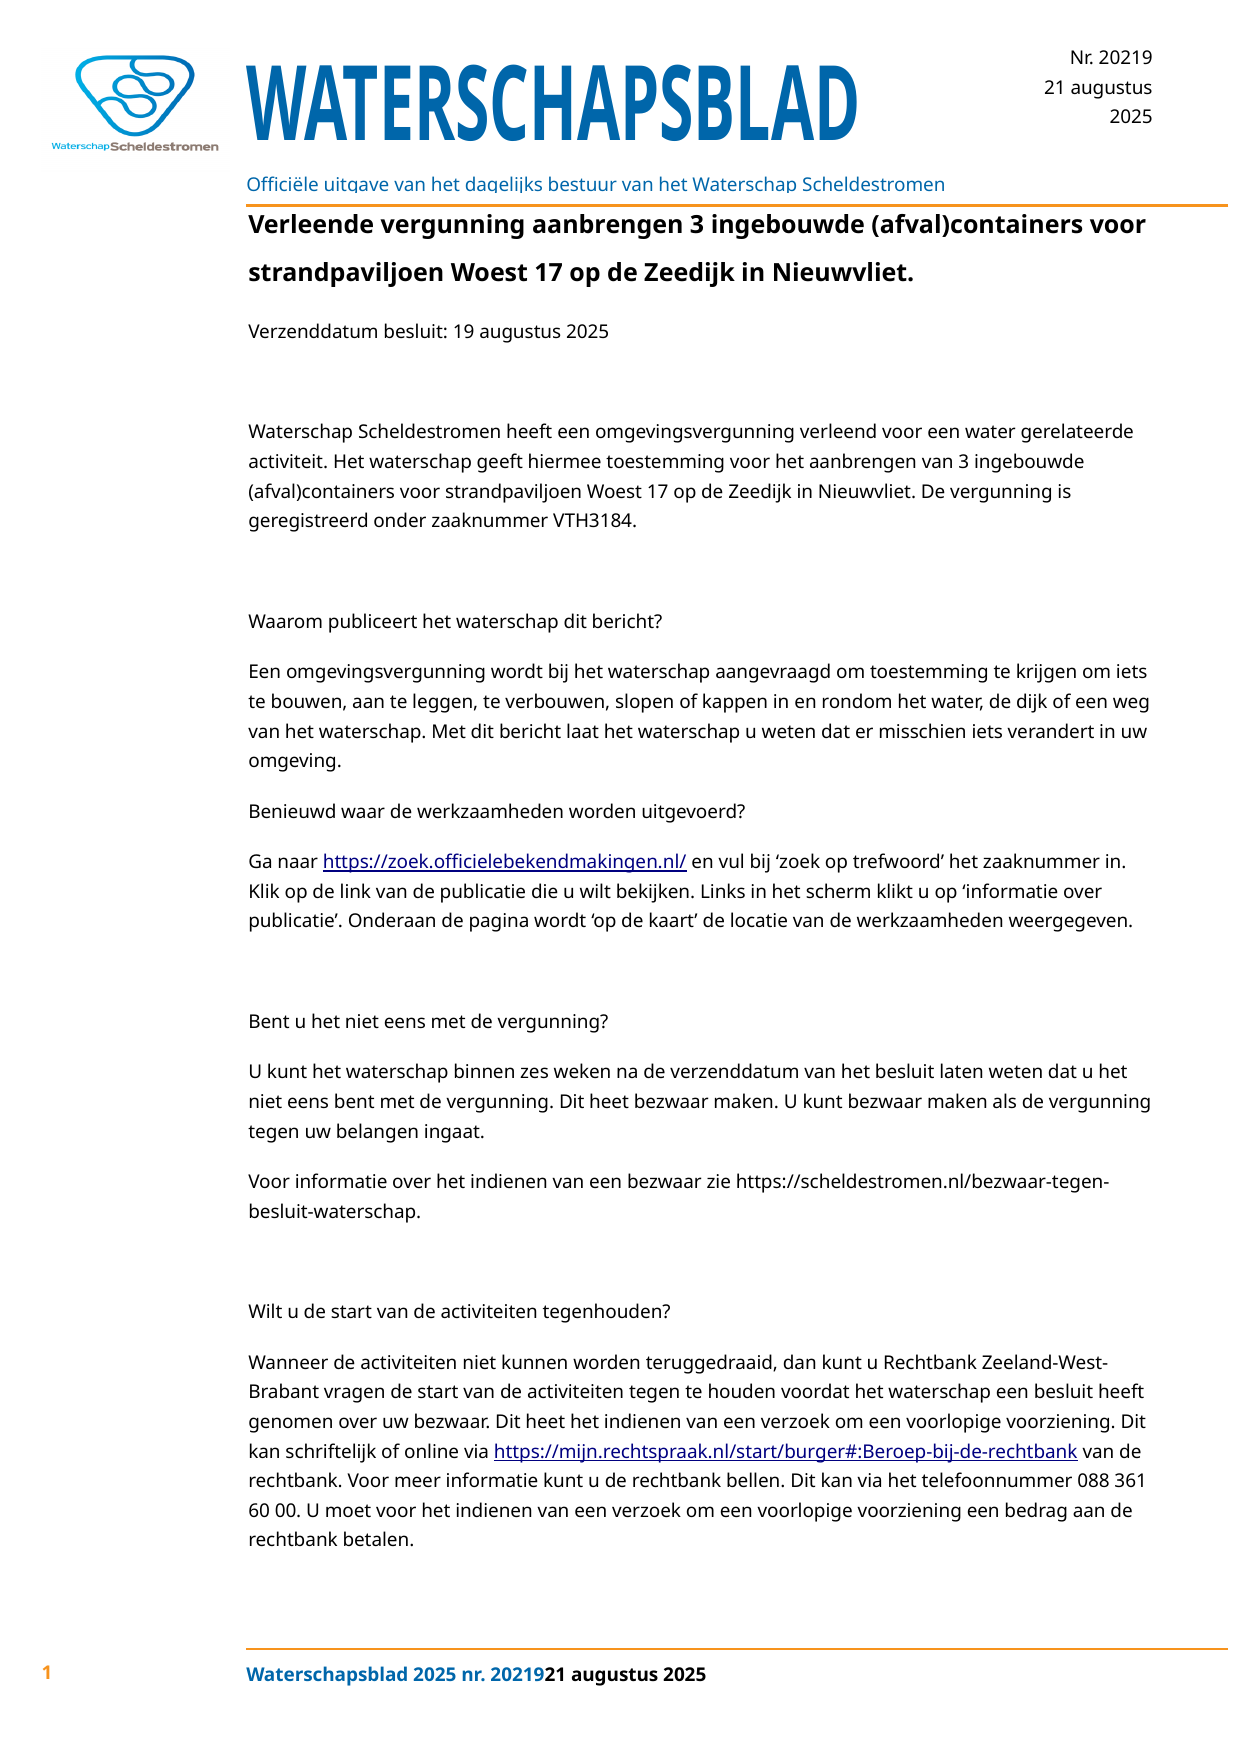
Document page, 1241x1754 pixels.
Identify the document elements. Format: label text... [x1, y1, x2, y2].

text Verzenddatum besluit: 19 augustus 2025 [248, 318, 1152, 344]
text Waterschap Scheldestromen heeft een omgevingsvergunning verleend voor een water gerelateerde activiteit. Het waterschap geeft hiermee toestemming voor het aanbrengen van 3 ingebouwde (afval)containers voor strandpaviljoen Woest 17 op de Zeedijk in Nieuwvliet. De vergunning is geregistreerd onder zaaknummer VTH3184. [248, 419, 1152, 533]
text Bent u het niet eens met de vergunning? [248, 1008, 1152, 1034]
text Verleende vergunning aanbrengen 3 ingebouwde (afval)containers voor strandpaviljoen Woest 17 op de Zeedijk in Nieuwvliet. [248, 207, 1152, 288]
text Een omgevingsvergunning wordt bij het waterschap aangevraagd om toestemming te krijgen om iets te bouwen, aan te leggen, te verbouwen, slopen of kappen in en rondom het water, de dijk of een weg van het waterschap. Met dit bericht laat het waterschap u weten dat er misschien iets verandert in uw omgeving. [248, 659, 1152, 773]
text Waarom publiceert het waterschap dit bericht? [248, 608, 1152, 634]
text Wilt u de start van de activiteiten tegenhouden? [248, 1299, 1152, 1324]
text Benieuwd waar de werkzaamheden worden uitgevoerd? [248, 798, 1152, 824]
text Voor informatie over het indienen van een bezwaar zie https://scheldestromen.nl/bezwaar-tegen-besluit-waterschap. [248, 1168, 1152, 1224]
picture [41, 47, 231, 172]
text U kunt het waterschap binnen zes weken na de verzenddatum van het besluit laten weten dat u het niet eens bent met de vergunning. Dit heet bezwaar maken. U kunt bezwaar maken als de vergunning tegen uw belangen ingaat. [248, 1059, 1152, 1144]
text Ga naar https://zoek.officielebekendmakingen.nl/ en vul bij ‘zoek op trefwoord’ het zaaknummer in. Klik op de link van de publicatie die u wilt bekijken. Links in het scherm klikt u op ‘informatie over publicatie’. Onderaan de pagina wordt ‘op de kaart’ de locatie van de werkzaamheden weergegeven. [248, 848, 1152, 933]
text Wanneer de activiteiten niet kunnen worden teruggedraaid, dan kunt u Rechtbank Zeeland-West-Brabant vragen de start van de activiteiten tegen te houden voordat het waterschap een besluit heeft genomen over uw bezwaar. Dit heet het indienen van een verzoek om een voorlopige voorziening. Dit kan schriftelijk of online via https://mijn.rechtspraak.nl/start/burger#:Beroep-bij-de-rechtbank van de rechtbank. Voor meer informatie kunt u de rechtbank bellen. Dit kan via het telefoonnummer 088 361 60 00. U moet voor het indienen van een verzoek om een voorlopige voorziening een bedrag aan de rechtbank betalen. [248, 1349, 1152, 1552]
